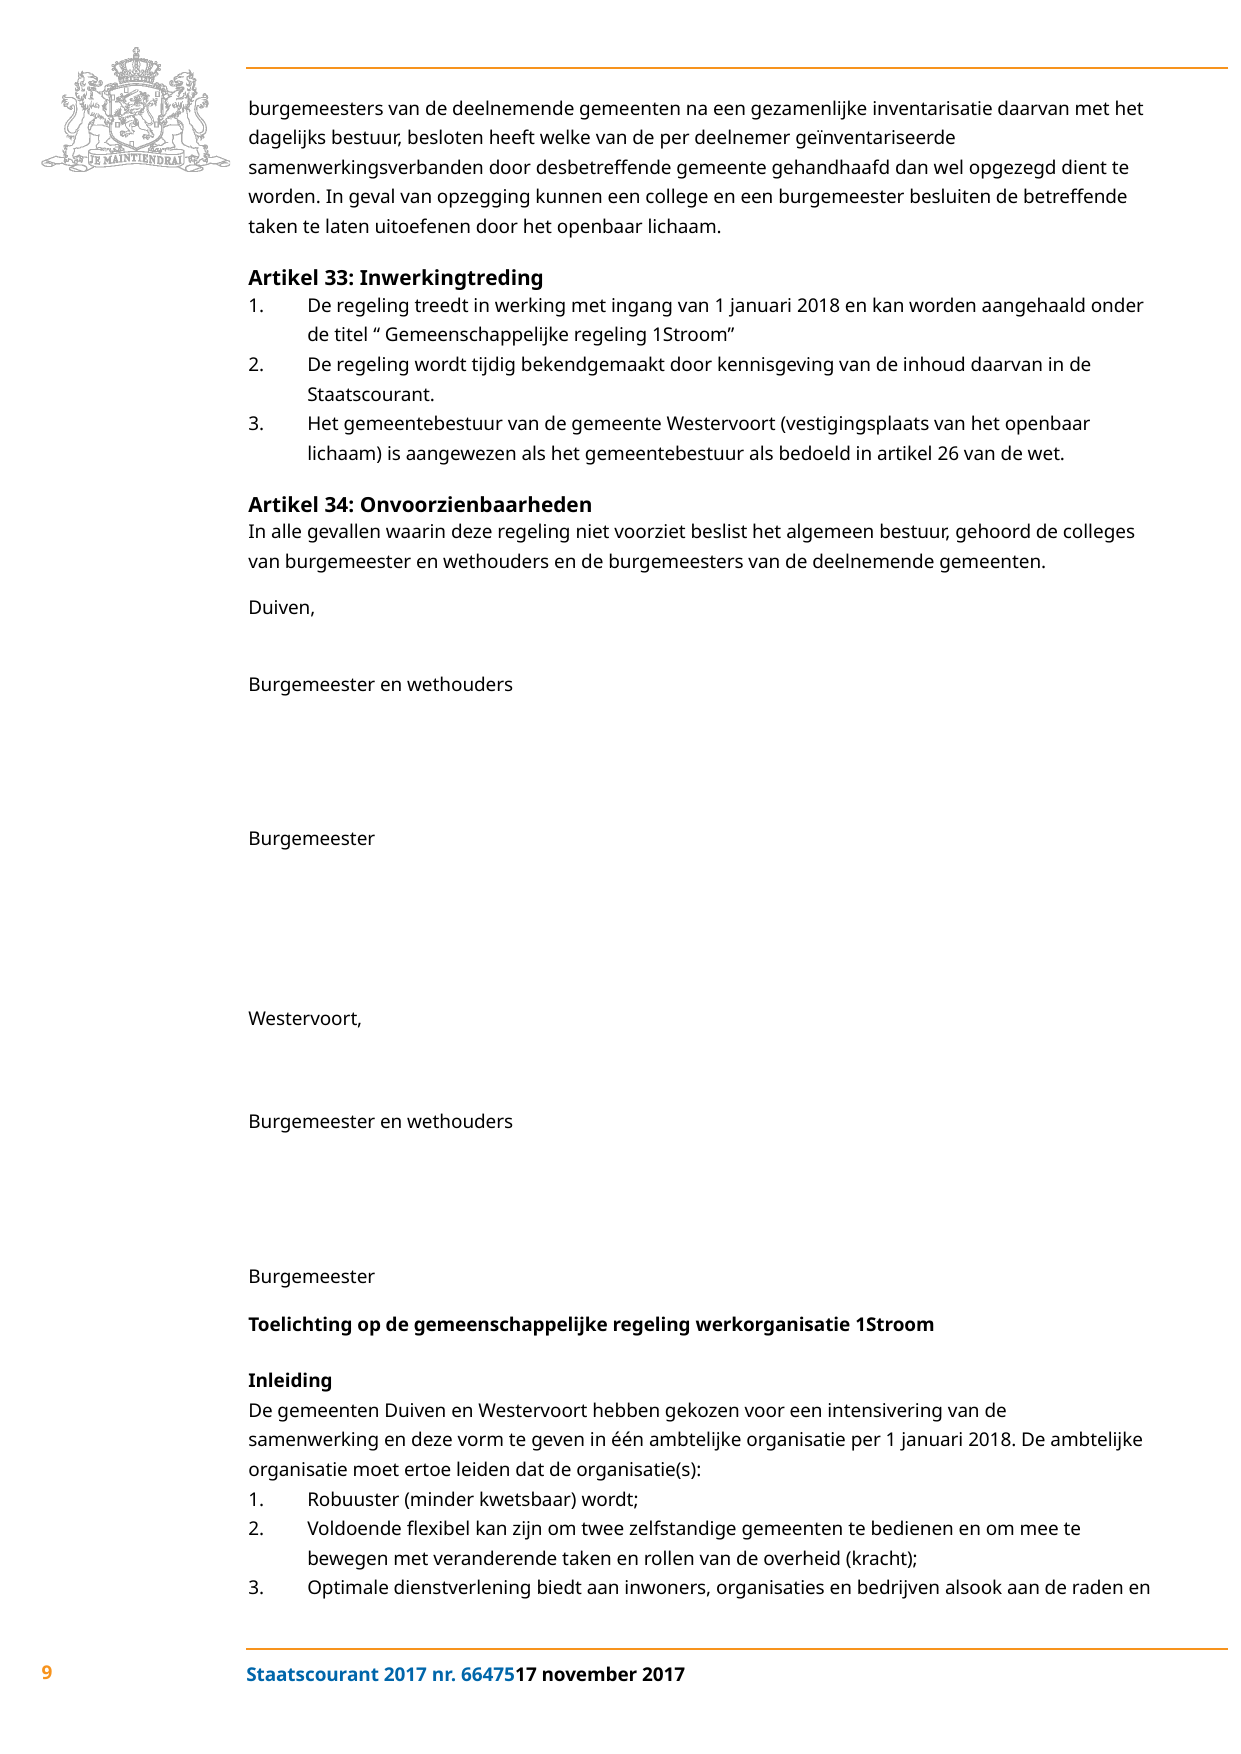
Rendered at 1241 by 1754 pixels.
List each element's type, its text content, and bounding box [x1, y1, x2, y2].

list De regeling treedt in werking met ingang van 1 januari 2018 en kan worden aangehaald onder de titel “ Gemeenschappelijke regeling 1Stroom” [248, 292, 1152, 347]
list Het gemeentebestuur van de gemeente Westervoort (vestigingsplaats van het openbaar lichaam) is aangewezen als het gemeentebestuur als bedoeld in artikel 26 van de wet. [248, 410, 1152, 466]
picture [41, 47, 231, 172]
text Westervoort, [248, 1006, 1152, 1031]
text Duiven, [248, 594, 1152, 620]
list Robuuster (minder kwetsbaar) wordt; [248, 1486, 1152, 1512]
text Inleiding [248, 1367, 1152, 1393]
text Burgemeester [248, 1263, 1152, 1289]
text Burgemeester en wethouders [248, 1108, 1152, 1134]
list Optimale dienstverlening biedt aan inwoners, organisaties en bedrijven alsook aan de raden en [248, 1574, 1152, 1600]
text In alle gevallen waarin deze regeling niet voorziet beslist het algemeen bestuur, gehoord de colleges van burgemeester en wethouders en de burgemeesters van de deelnemende gemeenten. [248, 519, 1152, 574]
text Burgemeester en wethouders [248, 671, 1152, 697]
list Voldoende flexibel kan zijn om twee zelfstandige gemeenten te bedienen en om mee te bewegen met veranderende taken en rollen van de overheid (kracht); [248, 1515, 1152, 1571]
text burgemeesters van de deelnemende gemeenten na een gezamenlijke inventarisatie daarvan met het dagelijks bestuur, besloten heeft welke van de per deelnemer geïnventariseerde samenwerkingsverbanden door desbetreffende gemeente gehandhaafd dan wel opgezegd dient te worden. In geval van opzegging kunnen een college en een burgemeester besluiten de betreffende taken te laten uitoefenen door het openbaar lichaam. [248, 95, 1152, 239]
text Burgemeester [248, 826, 1152, 851]
text De gemeenten Duiven en Westervoort hebben gekozen voor een intensivering van de [248, 1397, 1152, 1423]
text Artikel 33: Inwerkingtreding [248, 263, 1152, 292]
text samenwerking en deze vorm te geven in één ambtelijke organisatie per 1 januari 2018. De ambtelijke organisatie moet ertoe leiden dat de organisatie(s): [248, 1427, 1152, 1482]
text Toelichting op de gemeenschappelijke regeling werkorganisatie 1Stroom [248, 1309, 1152, 1338]
list De regeling wordt tijdig bekendgemaakt door kennisgeving van de inhoud daarvan in de Staatscourant. [248, 351, 1152, 406]
text Artikel 34: Onvoorzienbaarheden [248, 490, 1152, 519]
